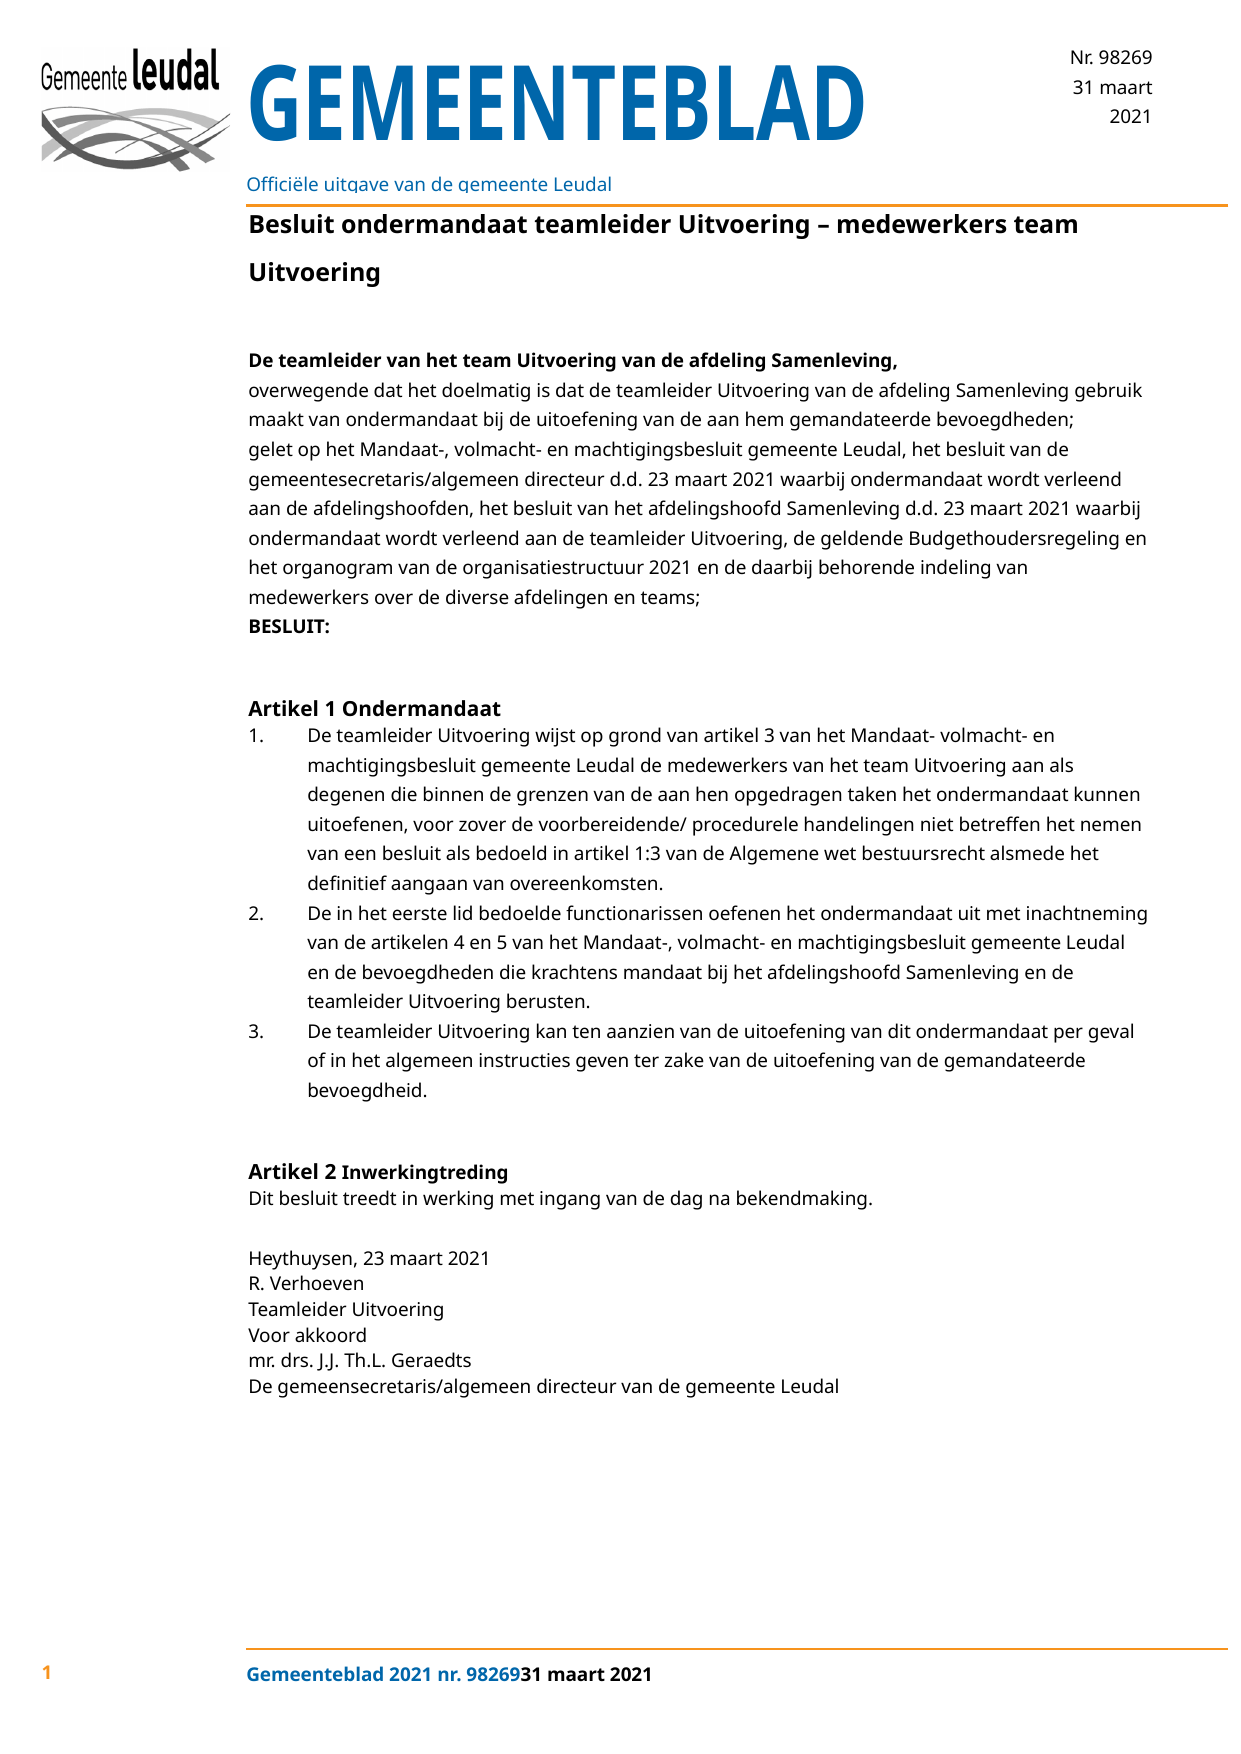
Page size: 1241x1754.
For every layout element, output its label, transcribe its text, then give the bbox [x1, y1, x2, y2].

text R. Verhoeven [248, 1271, 1152, 1296]
text Artikel 2 Inwerkingtreding [248, 1157, 1152, 1186]
text De gemeensecretaris/algemeen directeur van de gemeente Leudal [248, 1373, 1152, 1399]
list De in het eerste lid bedoelde functionarissen oefenen het ondermandaat uit met inachtneming van de artikelen 4 en 5 van het Mandaat-, volmacht- en machtigingsbesluit gemeente Leudal en de bevoegdheden die krachtens mandaat bij het afdelingshoofd Samenleving en de teamleider Uitvoering berusten. [248, 900, 1152, 1014]
text Voor akkoord [248, 1322, 1152, 1348]
text BESLUIT: [248, 614, 1152, 639]
text Teamleider Uitvoering [248, 1296, 1152, 1322]
text De teamleider van het team Uitvoering van de afdeling Samenleving, [248, 347, 1152, 373]
picture [41, 47, 231, 172]
list De teamleider Uitvoering kan ten aanzien van de uitoefening van dit ondermandaat per geval of in het algemeen instructies geven ter zake van de uitoefening van de gemandateerde bevoegdheid. [248, 1018, 1152, 1103]
text Artikel 1 Ondermandaat [248, 694, 1152, 722]
text mr. drs. J.J. Th.L. Geraedts [248, 1348, 1152, 1373]
text Dit besluit treedt in werking met ingang van de dag na bekendmaking. [248, 1186, 1152, 1211]
text Besluit ondermandaat teamleider Uitvoering – medewerkers team Uitvoering [248, 207, 1152, 288]
text Heythuysen, 23 maart 2021 [248, 1245, 1152, 1271]
text gelet op het Mandaat-, volmacht- en machtigingsbesluit gemeente Leudal, het besluit van de gemeentesecretaris/algemeen directeur d.d. 23 maart 2021 waarbij ondermandaat wordt verleend aan de afdelingshoofden, het besluit van het afdelingshoofd Samenleving d.d. 23 maart 2021 waarbij ondermandaat wordt verleend aan de teamleider Uitvoering, de geldende Budgethoudersregeling en het organogram van de organisatiestructuur 2021 en de daarbij behorende indeling van medewerkers over de diverse afdelingen en teams; [248, 436, 1152, 610]
text overwegende dat het doelmatig is dat de teamleider Uitvoering van de afdeling Samenleving gebruik maakt van ondermandaat bij de uitoefening van de aan hem gemandateerde bevoegdheden; [248, 377, 1152, 432]
list De teamleider Uitvoering wijst op grond van artikel 3 van het Mandaat- volmacht- en machtigingsbesluit gemeente Leudal de medewerkers van het team Uitvoering aan als degenen die binnen de grenzen van de aan hen opgedragen taken het ondermandaat kunnen uitoefenen, voor zover de voorbereidende/ procedurele handelingen niet betreffen het nemen van een besluit als bedoeld in artikel 1:3 van de Algemene wet bestuursrecht alsmede het definitief aangaan van overeenkomsten. [248, 722, 1152, 896]
